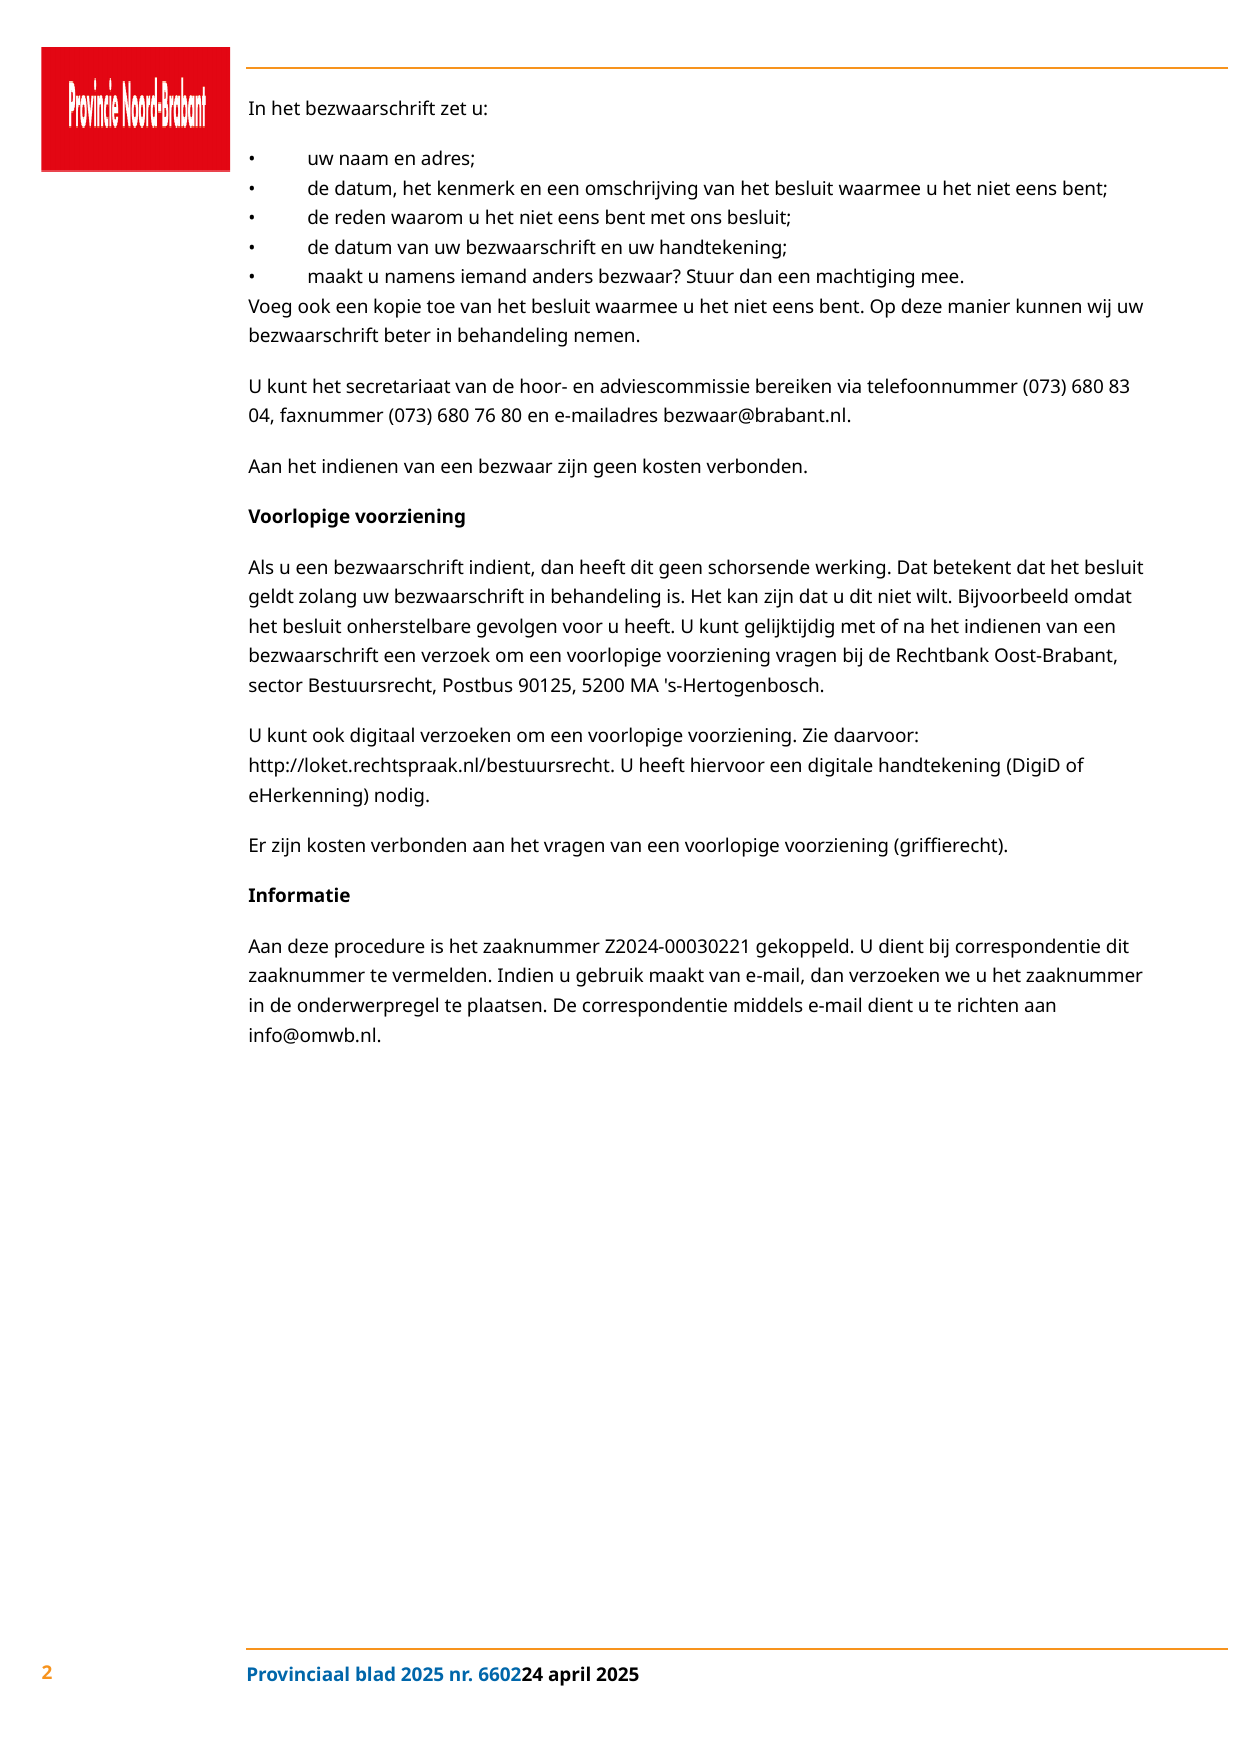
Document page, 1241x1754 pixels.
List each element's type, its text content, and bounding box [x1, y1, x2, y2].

text In het bezwaarschrift zet u: [248, 95, 1152, 121]
text Er zijn kosten verbonden aan het vragen van een voorlopige voorziening (griffierecht). [248, 832, 1152, 858]
list de reden waarom u het niet eens bent met ons besluit; [248, 204, 1152, 230]
list de datum van uw bezwaarschrift en uw handtekening; [248, 234, 1152, 260]
list de datum, het kenmerk en een omschrijving van het besluit waarmee u het niet eens bent; [248, 175, 1152, 201]
text Voorlopige voorziening [248, 503, 1152, 529]
list maakt u namens iemand anders bezwaar? Stuur dan een machtiging mee. [248, 263, 1152, 289]
text Informatie [248, 883, 1152, 908]
list uw naam en adres; [248, 145, 1152, 171]
text Aan het indienen van een bezwaar zijn geen kosten verbonden. [248, 453, 1152, 479]
text U kunt ook digitaal verzoeken om een voorlopige voorziening. Zie daarvoor: http://loket.rechtspraak.nl/bestuursrecht. U heeft hiervoor een digitale handtekening (DigiD of eHerkenning) nodig. [248, 723, 1152, 808]
picture [41, 47, 231, 172]
text Aan deze procedure is het zaaknummer Z2024-00030221 gekoppeld. U dient bij correspondentie dit zaaknummer te vermelden. Indien u gebruik maakt van e-mail, dan verzoeken we u het zaaknummer in de onderwerpregel te plaatsen. De correspondentie middels e-mail dient u te richten aan info@omwb.nl. [248, 933, 1152, 1048]
text U kunt het secretariaat van de hoor- en adviescommissie bereiken via telefoonnummer (073) 680 83 04, faxnummer (073) 680 76 80 en e-mailadres bezwaar@brabant.nl. [248, 373, 1152, 428]
text Als u een bezwaarschrift indient, dan heeft dit geen schorsende werking. Dat betekent dat het besluit geldt zolang uw bezwaarschrift in behandeling is. Het kan zijn dat u dit niet wilt. Bijvoorbeeld omdat het besluit onherstelbare gevolgen voor u heeft. U kunt gelijktijdig met of na het indienen van een bezwaarschrift een verzoek om een voorlopige voorziening vragen bij de Rechtbank Oost-Brabant, sector Bestuursrecht, Postbus 90125, 5200 MA 's-Hertogenbosch. [248, 554, 1152, 698]
text Voeg ook een kopie toe van het besluit waarmee u het niet eens bent. Op deze manier kunnen wij uw bezwaarschrift beter in behandeling nemen. [248, 293, 1152, 348]
